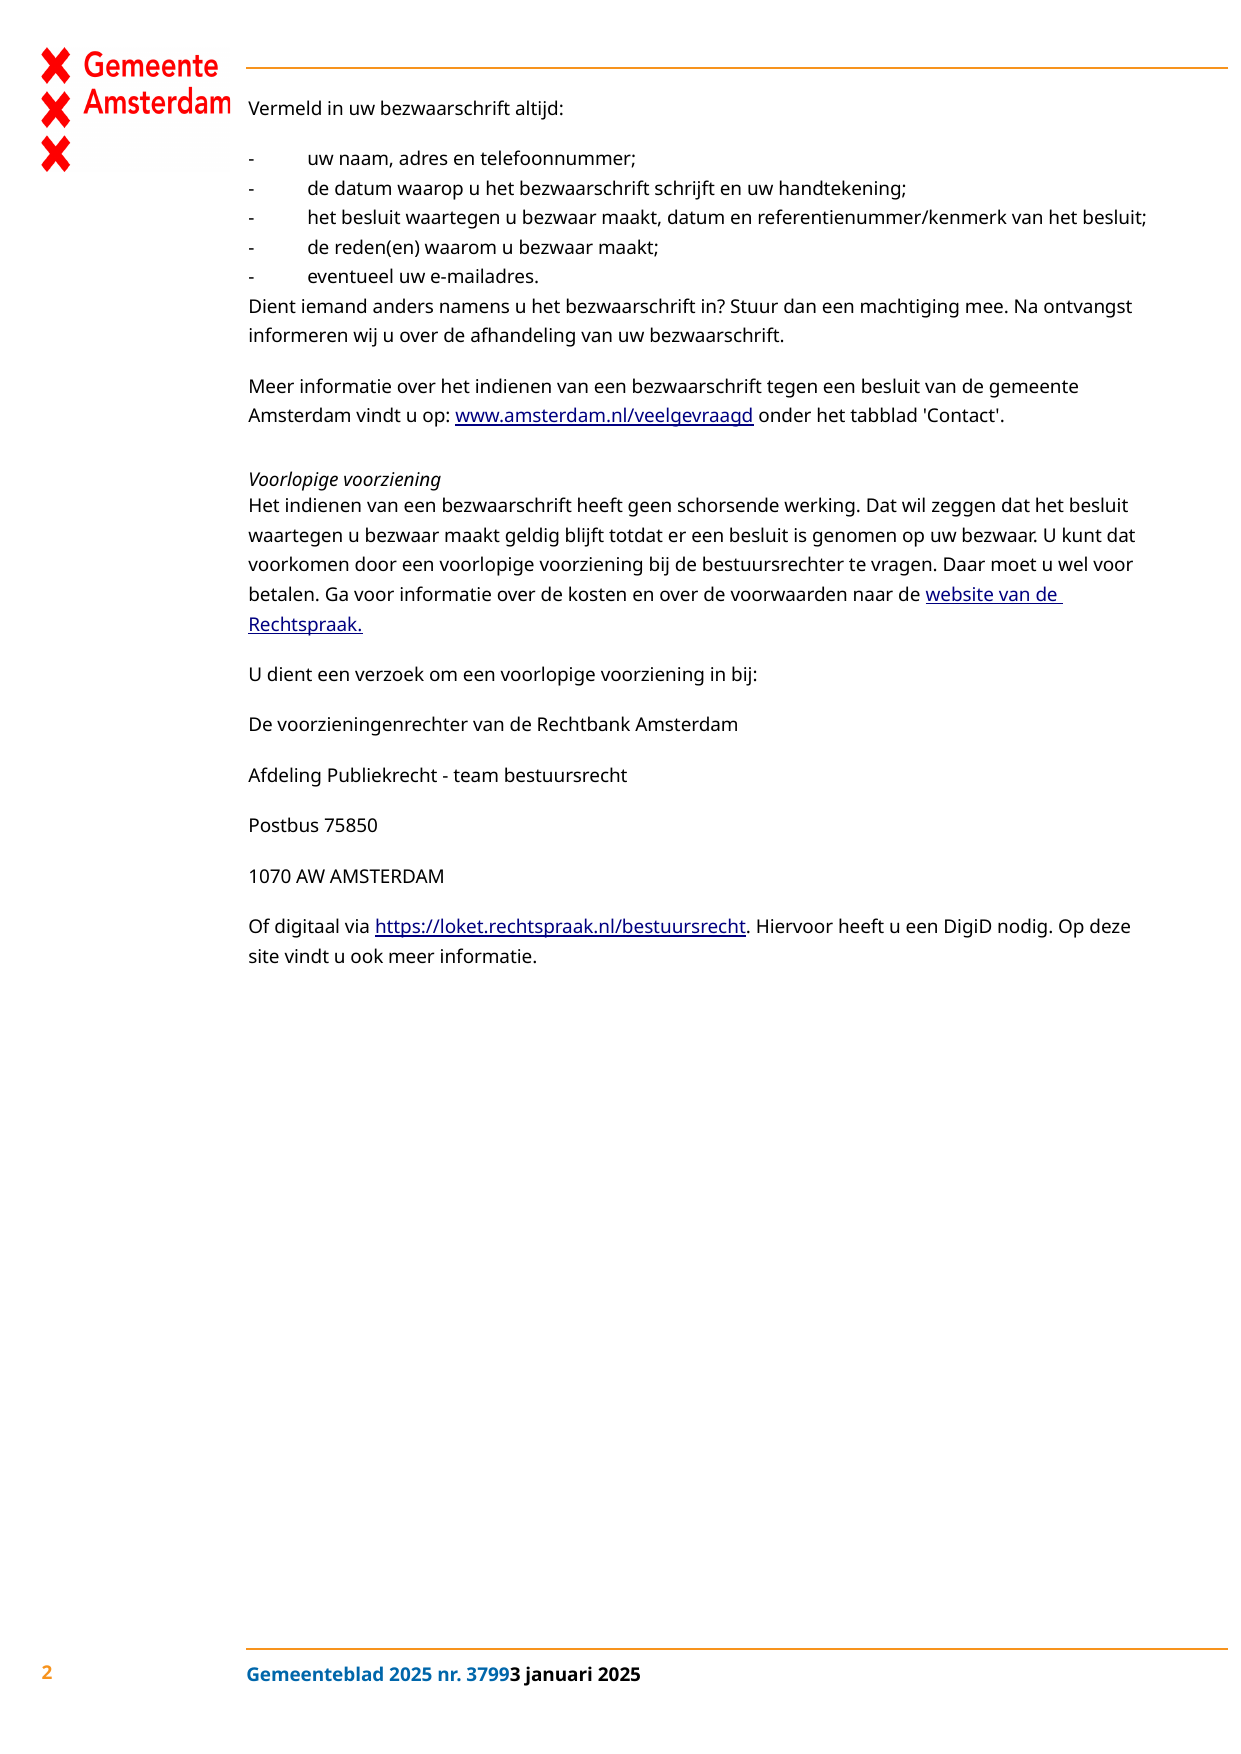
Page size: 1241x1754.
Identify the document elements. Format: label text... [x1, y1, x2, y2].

list de reden(en) waarom u bezwaar maakt; [248, 234, 1152, 260]
text De voorzieningenrechter van de Rechtbank Amsterdam [248, 712, 1152, 737]
text Voorlopige voorziening [248, 467, 1152, 492]
text Het indienen van een bezwaarschrift heeft geen schorsende werking. Dat wil zeggen dat het besluit waartegen u bezwaar maakt geldig blijft totdat er een besluit is genomen op uw bezwaar. U kunt dat voorkomen door een voorlopige voorziening bij de bestuursrechter te vragen. Daar moet u wel voor betalen. Ga voor informatie over de kosten en over de voorwaarden naar de website van de Rechtspraak. [248, 492, 1152, 636]
text Vermeld in uw bezwaarschrift altijd: [248, 95, 1152, 121]
text 1070 AW AMSTERDAM [248, 863, 1152, 888]
picture [41, 47, 231, 172]
text Meer informatie over het indienen van een bezwaarschrift tegen een besluit van de gemeente Amsterdam vindt u op: www.amsterdam.nl/veelgevraagd onder het tabblad 'Contact'. [248, 373, 1152, 428]
text U dient een verzoek om een voorlopige voorziening in bij: [248, 661, 1152, 687]
list uw naam, adres en telefoonnummer; [248, 145, 1152, 171]
text Afdeling Publiekrecht - team bestuursrecht [248, 762, 1152, 788]
list eventueel uw e-mailadres. [248, 263, 1152, 289]
list de datum waarop u het bezwaarschrift schrijft en uw handtekening; [248, 175, 1152, 201]
text Of digitaal via https://loket.rechtspraak.nl/bestuursrecht. Hiervoor heeft u een DigiD nodig. Op deze site vindt u ook meer informatie. [248, 913, 1152, 968]
text Postbus 75850 [248, 812, 1152, 838]
text Dient iemand anders namens u het bezwaarschrift in? Stuur dan een machtiging mee. Na ontvangst informeren wij u over de afhandeling van uw bezwaarschrift. [248, 293, 1152, 348]
list het besluit waartegen u bezwaar maakt, datum en referentienummer/kenmerk van het besluit; [248, 204, 1152, 230]
